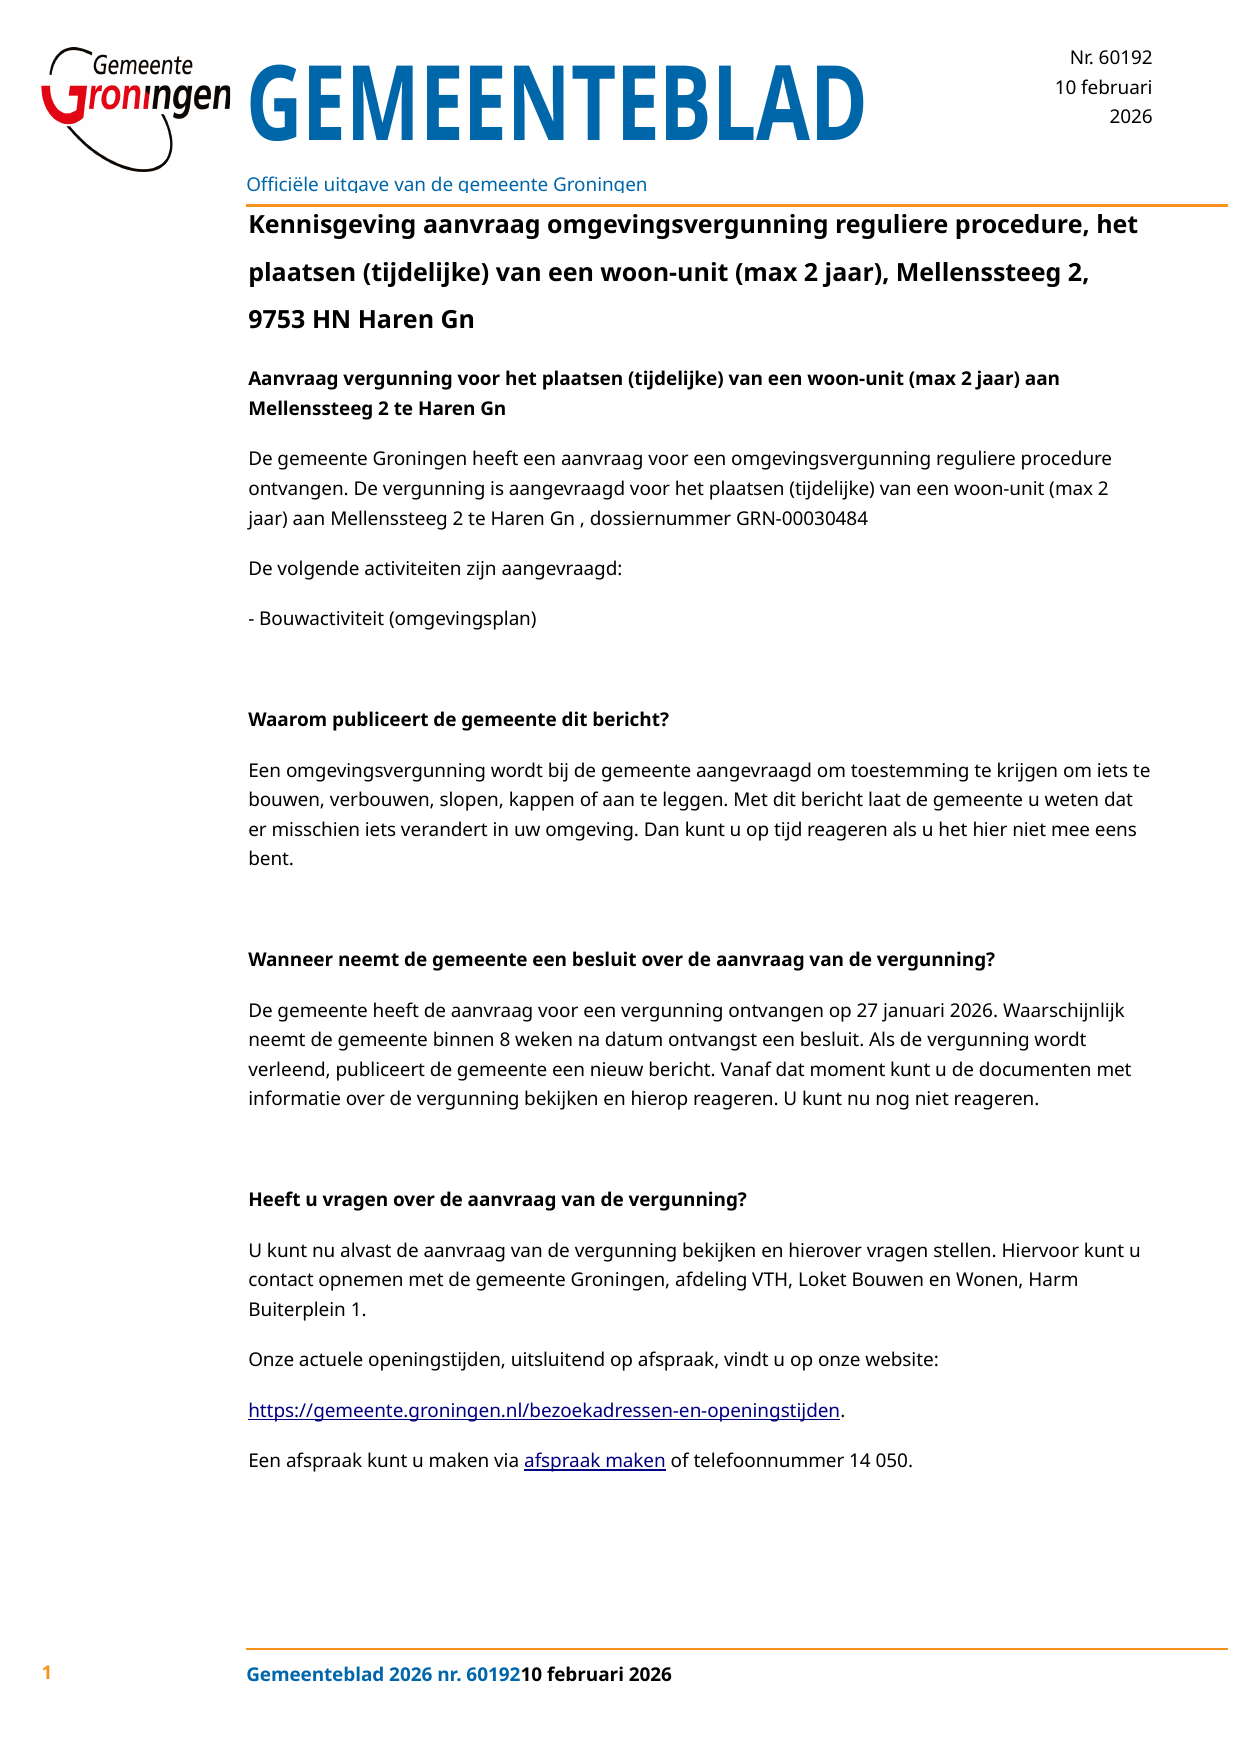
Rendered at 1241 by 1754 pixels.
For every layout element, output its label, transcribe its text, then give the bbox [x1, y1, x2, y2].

text De volgende activiteiten zijn aangevraagd: [248, 555, 1152, 581]
text U kunt nu alvast de aanvraag van de vergunning bekijken en hierover vragen stellen. Hiervoor kunt u contact opnemen met de gemeente Groningen, afdeling VTH, Loket Bouwen en Wonen, Harm Buiterplein 1. [248, 1237, 1152, 1322]
text Onze actuele openingstijden, uitsluitend op afspraak, vindt u op onze website: [248, 1346, 1152, 1372]
text Waarom publiceert de gemeente dit bericht? [248, 706, 1152, 732]
text Aanvraag vergunning voor het plaatsen (tijdelijke) van een woon-unit (max 2 jaar) aan Mellenssteeg 2 te Haren Gn [248, 366, 1152, 421]
text Heeft u vragen over de aanvraag van de vergunning? [248, 1186, 1152, 1212]
text Kennisgeving aanvraag omgevingsvergunning reguliere procedure, het plaatsen (tijdelijke) van een woon-unit (max 2 jaar), Mellenssteeg 2, 9753 HN Haren Gn [248, 207, 1152, 336]
text Een omgevingsvergunning wordt bij de gemeente aangevraagd om toestemming te krijgen om iets te bouwen, verbouwen, slopen, kappen of aan te leggen. Met dit bericht laat de gemeente u weten dat er misschien iets verandert in uw omgeving. Dan kunt u op tijd reageren als u het hier niet mee eens bent. [248, 757, 1152, 871]
text De gemeente Groningen heeft een aanvraag voor een omgevingsvergunning reguliere procedure ontvangen. De vergunning is aangevraagd voor het plaatsen (tijdelijke) van een woon-unit (max 2 jaar) aan Mellenssteeg 2 te Haren Gn , dossiernummer GRN-00030484 [248, 446, 1152, 530]
picture [41, 47, 231, 172]
text Een afspraak kunt u maken via afspraak maken of telefoonnummer 14 050. [248, 1447, 1152, 1473]
text Wanneer neemt de gemeente een besluit over de aanvraag van de vergunning? [248, 946, 1152, 972]
text De gemeente heeft de aanvraag voor een vergunning ontvangen op 27 januari 2026. Waarschijnlijk neemt de gemeente binnen 8 weken na datum ontvangst een besluit. Als de vergunning wordt verleend, publiceert de gemeente een nieuw bericht. Vanaf dat moment kunt u de documenten met informatie over de vergunning bekijken en hierop reageren. U kunt nu nog niet reageren. [248, 997, 1152, 1111]
text https://gemeente.groningen.nl/bezoekadressen-en-openingstijden. [248, 1397, 1152, 1422]
text - Bouwactiviteit (omgevingsplan) [248, 606, 1152, 631]
